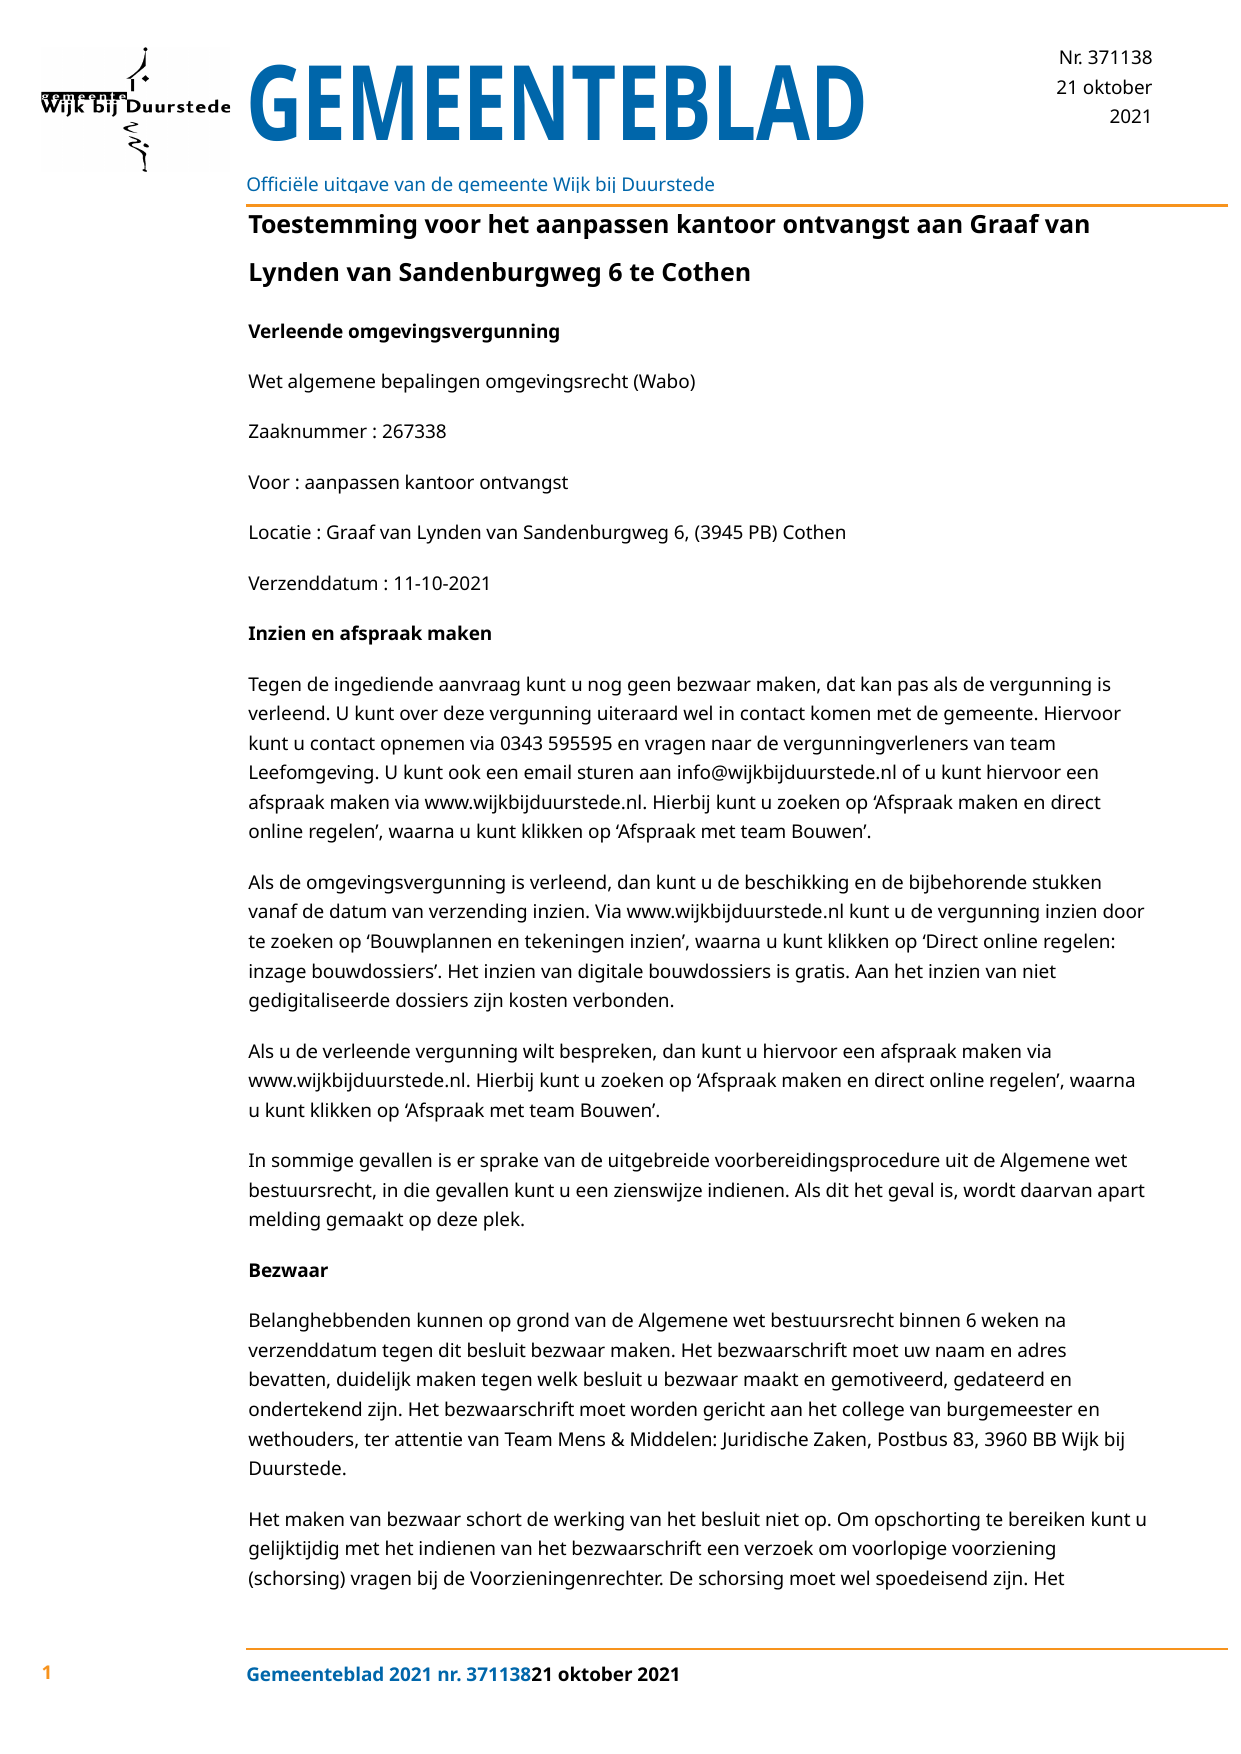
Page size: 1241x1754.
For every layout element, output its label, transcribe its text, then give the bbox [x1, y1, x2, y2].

text Bezwaar [248, 1257, 1152, 1283]
text Het maken van bezwaar schort de werking van het besluit niet op. Om opschorting te bereiken kunt u gelijktijdig met het indienen van het bezwaarschrift een verzoek om voorlopige voorziening (schorsing) vragen bij de Voorzieningenrechter. De schorsing moet wel spoedeisend zijn. Het [248, 1506, 1152, 1591]
text Verleende omgevingsvergunning [248, 318, 1152, 344]
text Locatie : Graaf van Lynden van Sandenburgweg 6, (3945 PB) Cothen [248, 519, 1152, 545]
text Tegen de ingediende aanvraag kunt u nog geen bezwaar maken, dat kan pas als de vergunning is verleend. U kunt over deze vergunning uiteraard wel in contact komen met de gemeente. Hiervoor kunt u contact opnemen via 0343 595595 en vragen naar de vergunningverleners van team Leefomgeving. U kunt ook een email sturen aan info@wijkbijduurstede.nl of u kunt hiervoor een afspraak maken via www.wijkbijduurstede.nl. Hierbij kunt u zoeken op ‘Afspraak maken en direct online regelen’, waarna u kunt klikken op ‘Afspraak met team Bouwen’. [248, 671, 1152, 844]
text Toestemming voor het aanpassen kantoor ontvangst aan Graaf van Lynden van Sandenburgweg 6 te Cothen [248, 207, 1152, 288]
text Wet algemene bepalingen omgevingsrecht (Wabo) [248, 368, 1152, 394]
text Belanghebbenden kunnen op grond van de Algemene wet bestuursrecht binnen 6 weken na verzenddatum tegen dit besluit bezwaar maken. Het bezwaarschrift moet uw naam en adres bevatten, duidelijk maken tegen welk besluit u bezwaar maakt en gemotiveerd, gedateerd en ondertekend zijn. Het bezwaarschrift moet worden gericht aan het college van burgemeester en wethouders, ter attentie van Team Mens & Middelen: Juridische Zaken, Postbus 83, 3960 BB Wijk bij Duurstede. [248, 1307, 1152, 1481]
text Inzien en afspraak maken [248, 620, 1152, 646]
text Als u de verleende vergunning wilt bespreken, dan kunt u hiervoor een afspraak maken via www.wijkbijduurstede.nl. Hierbij kunt u zoeken op ‘Afspraak maken en direct online regelen’, waarna u kunt klikken op ‘Afspraak met team Bouwen’. [248, 1038, 1152, 1123]
picture [41, 47, 231, 172]
text Zaaknummer : 267338 [248, 419, 1152, 444]
text Als de omgevingsvergunning is verleend, dan kunt u de beschikking en de bijbehorende stukken vanaf de datum van verzending inzien. Via www.wijkbijduurstede.nl kunt u de vergunning inzien door te zoeken op ‘Bouwplannen en tekeningen inzien’, waarna u kunt klikken op ‘Direct online regelen: inzage bouwdossiers’. Het inzien van digitale bouwdossiers is gratis. Aan het inzien van niet gedigitaliseerde dossiers zijn kosten verbonden. [248, 869, 1152, 1013]
text Verzenddatum : 11-10-2021 [248, 570, 1152, 596]
text In sommige gevallen is er sprake van de uitgebreide voorbereidingsprocedure uit de Algemene wet bestuursrecht, in die gevallen kunt u een zienswijze indienen. Als dit het geval is, wordt daarvan apart melding gemaakt op deze plek. [248, 1147, 1152, 1232]
text Voor : aanpassen kantoor ontvangst [248, 469, 1152, 495]
